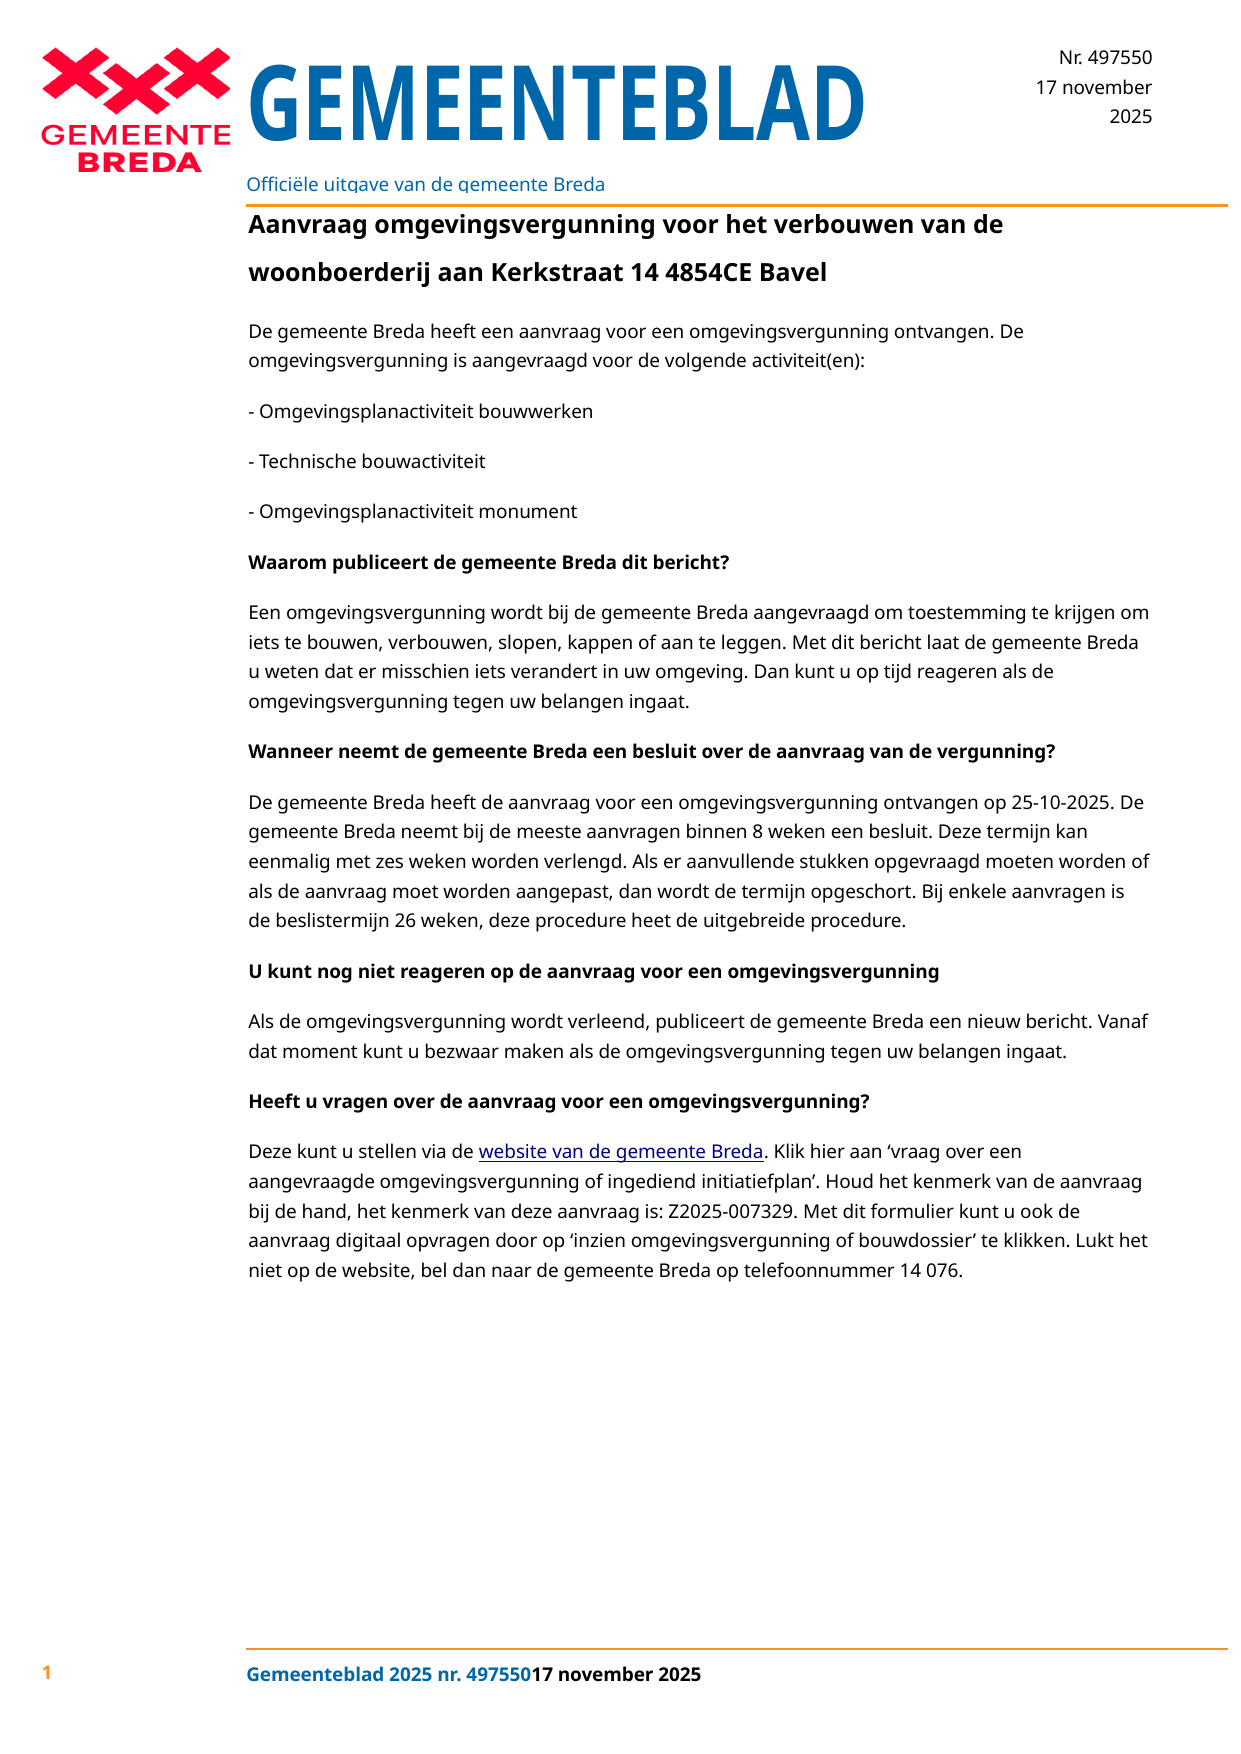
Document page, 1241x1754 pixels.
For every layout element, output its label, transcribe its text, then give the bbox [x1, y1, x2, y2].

text U kunt nog niet reageren op de aanvraag voor een omgevingsvergunning [248, 958, 1152, 984]
text - Technische bouwactiviteit [248, 448, 1152, 474]
text De gemeente Breda heeft de aanvraag voor een omgevingsvergunning ontvangen op 25-10-2025. De gemeente Breda neemt bij de meeste aanvragen binnen 8 weken een besluit. Deze termijn kan eenmalig met zes weken worden verlengd. Als er aanvullende stukken opgevraagd moeten worden of als de aanvraag moet worden aangepast, dan wordt de termijn opgeschort. Bij enkele aanvragen is de beslistermijn 26 weken, deze procedure heet de uitgebreide procedure. [248, 789, 1152, 933]
text Aanvraag omgevingsvergunning voor het verbouwen van de woonboerderij aan Kerkstraat 14 4854CE Bavel [248, 207, 1152, 288]
text Een omgevingsvergunning wordt bij de gemeente Breda aangevraagd om toestemming te krijgen om iets te bouwen, verbouwen, slopen, kappen of aan te leggen. Met dit bericht laat de gemeente Breda u weten dat er misschien iets verandert in uw omgeving. Dan kunt u op tijd reageren als de omgevingsvergunning tegen uw belangen ingaat. [248, 599, 1152, 714]
picture [41, 47, 231, 172]
text - Omgevingsplanactiviteit monument [248, 499, 1152, 524]
text Heeft u vragen over de aanvraag voor een omgevingsvergunning? [248, 1088, 1152, 1114]
text - Omgevingsplanactiviteit bouwwerken [248, 398, 1152, 424]
text Als de omgevingsvergunning wordt verleend, publiceert de gemeente Breda een nieuw bericht. Vanaf dat moment kunt u bezwaar maken als de omgevingsvergunning tegen uw belangen ingaat. [248, 1008, 1152, 1064]
text Waarom publiceert de gemeente Breda dit bericht? [248, 549, 1152, 575]
text De gemeente Breda heeft een aanvraag voor een omgevingsvergunning ontvangen. De omgevingsvergunning is aangevraagd voor de volgende activiteit(en): [248, 318, 1152, 373]
text Deze kunt u stellen via de website van de gemeente Breda. Klik hier aan ‘vraag over een aangevraagde omgevingsvergunning of ingediend initiatiefplan’. Houd het kenmerk van de aanvraag bij de hand, het kenmerk van deze aanvraag is: Z2025-007329. Met dit formulier kunt u ook de aanvraag digitaal opvragen door op ‘inzien omgevingsvergunning of bouwdossier’ te klikken. Lukt het niet op de website, bel dan naar de gemeente Breda op telefoonnummer 14 076. [248, 1139, 1152, 1283]
text Wanneer neemt de gemeente Breda een besluit over de aanvraag van de vergunning? [248, 739, 1152, 764]
